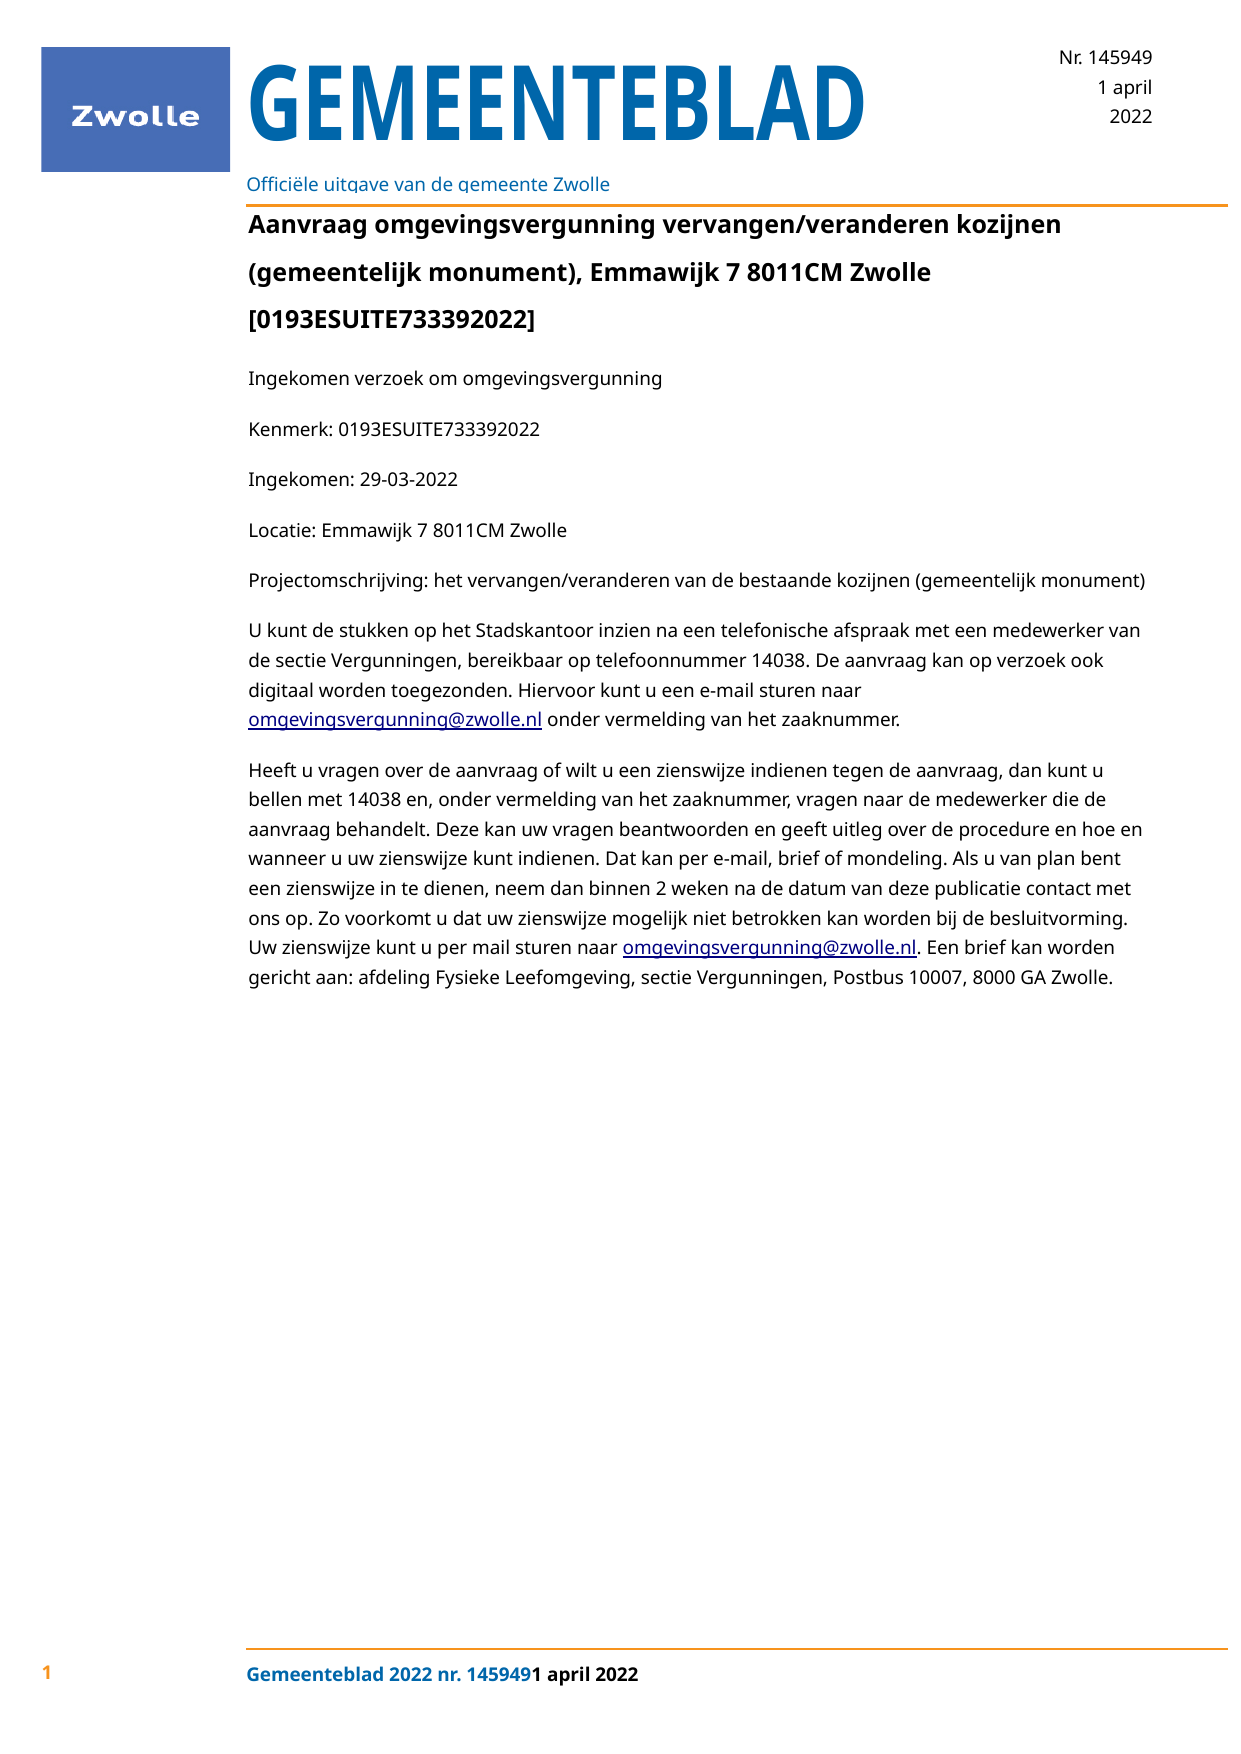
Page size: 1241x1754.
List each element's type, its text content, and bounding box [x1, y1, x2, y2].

text Aanvraag omgevingsvergunning vervangen/veranderen kozijnen (gemeentelijk monument), Emmawijk 7 8011CM Zwolle [0193ESUITE733392022] [248, 207, 1152, 336]
picture [41, 47, 231, 172]
text Ingekomen: 29-03-2022 [248, 466, 1152, 492]
text Projectomschrijving: het vervangen/veranderen van de bestaande kozijnen (gemeentelijk monument) [248, 567, 1152, 593]
text Heeft u vragen over de aanvraag of wilt u een zienswijze indienen tegen de aanvraag, dan kunt u bellen met 14038 en, onder vermelding van het zaaknummer, vragen naar de medewerker die de aanvraag behandelt. Deze kan uw vragen beantwoorden en geeft uitleg over de procedure en hoe en wanneer u uw zienswijze kunt indienen. Dat kan per e-mail, brief of mondeling. Als u van plan bent een zienswijze in te dienen, neem dan binnen 2 weken na de datum van deze publicatie contact met ons op. Zo voorkomt u dat uw zienswijze mogelijk niet betrokken kan worden bij de besluitvorming. Uw zienswijze kunt u per mail sturen naar omgevingsvergunning@zwolle.nl. Een brief kan worden gericht aan: afdeling Fysieke Leefomgeving, sectie Vergunningen, Postbus 10007, 8000 GA Zwolle. [248, 757, 1152, 989]
text Ingekomen verzoek om omgevingsvergunning [248, 366, 1152, 391]
text U kunt de stukken op het Stadskantoor inzien na een telefonische afspraak met een medewerker van de sectie Vergunningen, bereikbaar op telefoonnummer 14038. De aanvraag kan op verzoek ook digitaal worden toegezonden. Hiervoor kunt u een e-mail sturen naar omgevingsvergunning@zwolle.nl onder vermelding van het zaaknummer. [248, 618, 1152, 732]
text Kenmerk: 0193ESUITE733392022 [248, 416, 1152, 442]
text Locatie: Emmawijk 7 8011CM Zwolle [248, 517, 1152, 542]
